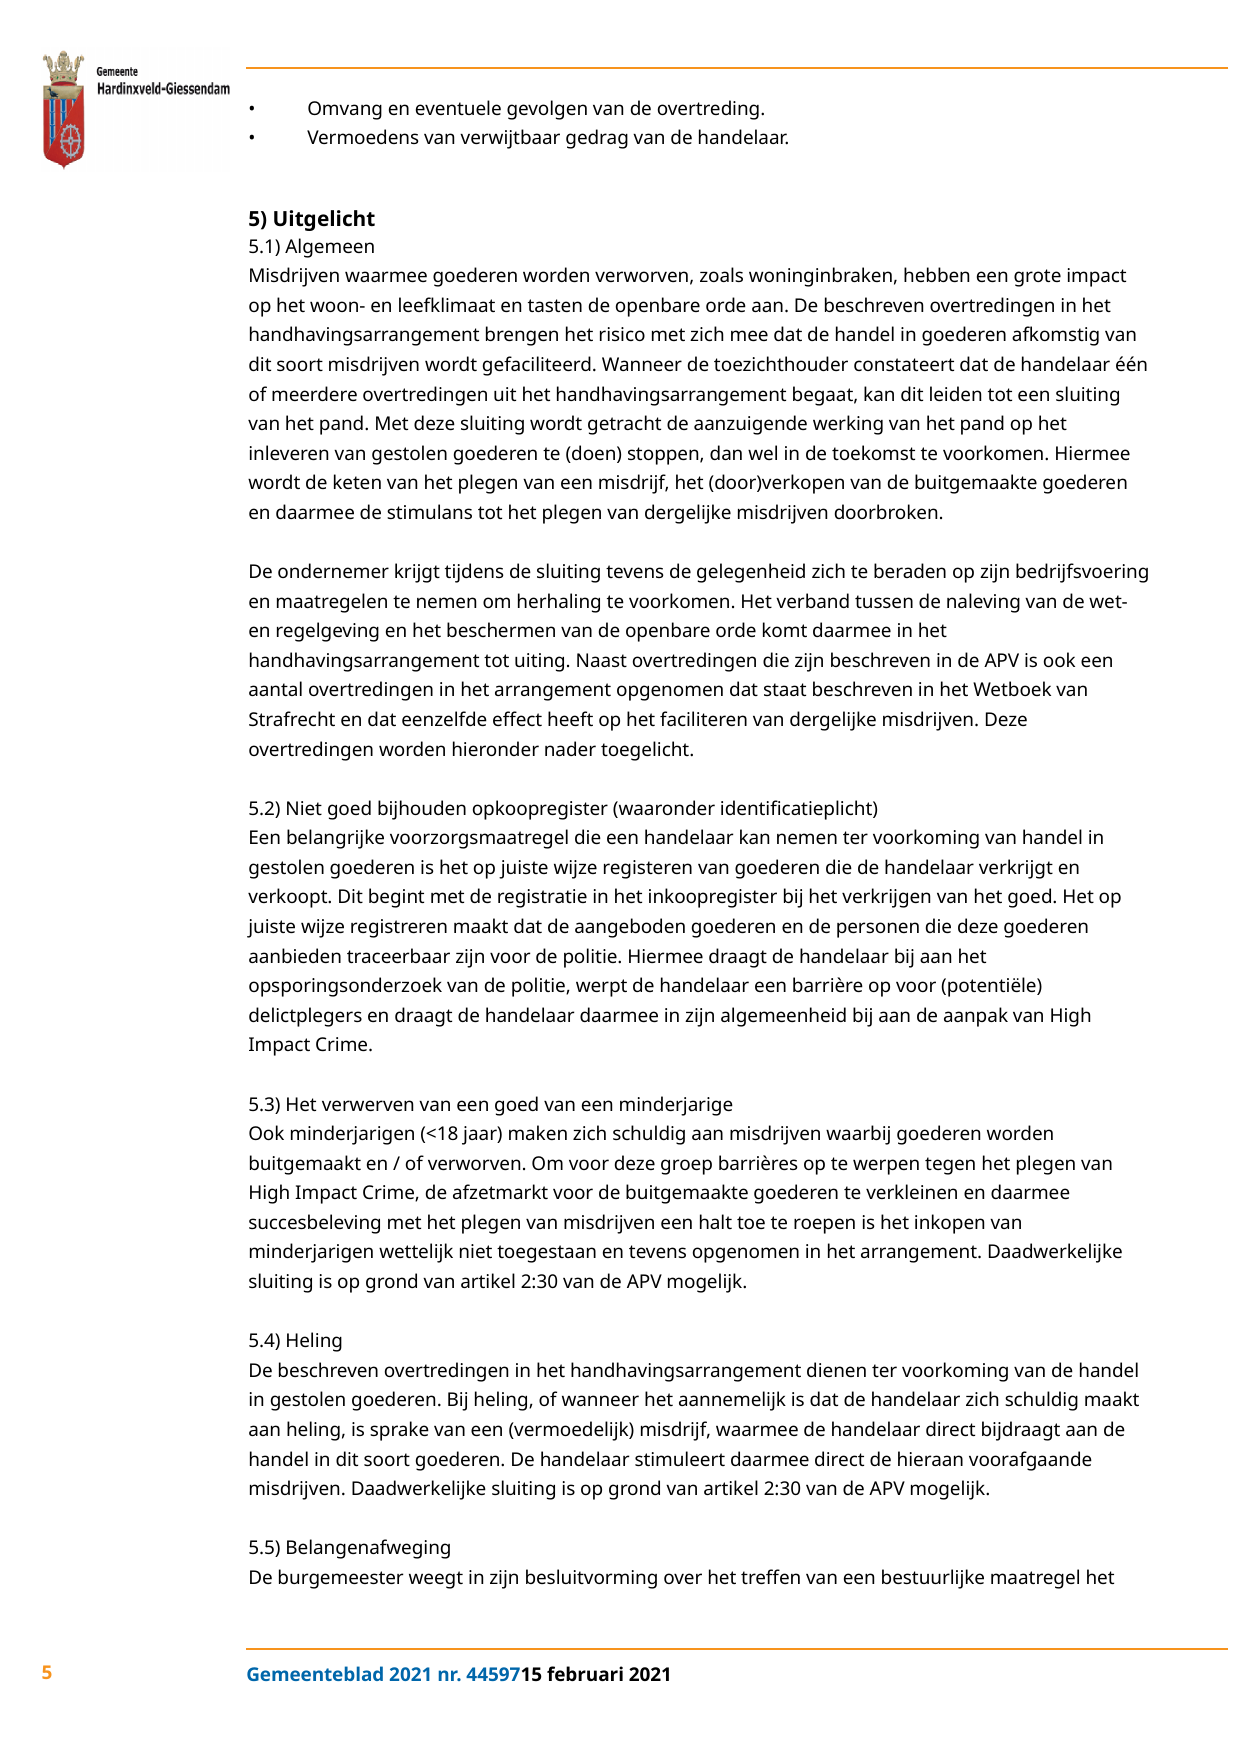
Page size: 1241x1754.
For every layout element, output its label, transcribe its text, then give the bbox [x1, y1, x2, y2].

text 5.5) Belangenafweging [248, 1534, 1152, 1560]
text De ondernemer krijgt tijdens de sluiting tevens de gelegenheid zich te beraden op zijn bedrijfsvoering en maatregelen te nemen om herhaling te voorkomen. Het verband tussen de naleving van de wet- en regelgeving en het beschermen van de openbare orde komt daarmee in het handhavingsarrangement tot uiting. Naast overtredingen die zijn beschreven in de APV is ook een aantal overtredingen in het arrangement opgenomen dat staat beschreven in het Wetboek van Strafrecht en dat eenzelfde effect heeft op het faciliteren van dergelijke misdrijven. Deze overtredingen worden hieronder nader toegelicht. [248, 558, 1152, 761]
text 5.1) Algemeen [248, 233, 1152, 258]
text De beschreven overtredingen in het handhavingsarrangement dienen ter voorkoming van de handel in gestolen goederen. Bij heling, of wanneer het aannemelijk is dat de handelaar zich schuldig maakt aan heling, is sprake van een (vermoedelijk) misdrijf, waarmee de handelaar direct bijdraagt aan de handel in dit soort goederen. De handelaar stimuleert daarmee direct de hieraan voorafgaande misdrijven. Daadwerkelijke sluiting is op grond van artikel 2:30 van de APV mogelijk. [248, 1357, 1152, 1501]
list Omvang en eventuele gevolgen van de overtreding. [248, 95, 1152, 121]
text 5.3) Het verwerven van een goed van een minderjarige [248, 1091, 1152, 1116]
text 5.4) Heling [248, 1327, 1152, 1353]
text Een belangrijke voorzorgsmaatregel die een handelaar kan nemen ter voorkoming van handel in gestolen goederen is het op juiste wijze registeren van goederen die de handelaar verkrijgt en verkoopt. Dit begint met de registratie in het inkoopregister bij het verkrijgen van het goed. Het op juiste wijze registreren maakt dat de aangeboden goederen en de personen die deze goederen aanbieden traceerbaar zijn voor de politie. Hiermee draagt de handelaar bij aan het opsporingsonderzoek van de politie, werpt de handelaar een barrière op voor (potentiële) delictplegers en draagt de handelaar daarmee in zijn algemeenheid bij aan de aanpak van High Impact Crime. [248, 824, 1152, 1057]
text Misdrijven waarmee goederen worden verworven, zoals woninginbraken, hebben een grote impact op het woon- en leefklimaat en tasten de openbare orde aan. De beschreven overtredingen in het handhavingsarrangement brengen het risico met zich mee dat de handel in goederen afkomstig van dit soort misdrijven wordt gefaciliteerd. Wanneer de toezichthouder constateert dat de handelaar één of meerdere overtredingen uit het handhavingsarrangement begaat, kan dit leiden tot een sluiting van het pand. Met deze sluiting wordt getracht de aanzuigende werking van het pand op het inleveren van gestolen goederen te (doen) stoppen, dan wel in de toekomst te voorkomen. Hiermee wordt de keten van het plegen van een misdrijf, het (door)verkopen van de buitgemaakte goederen en daarmee de stimulans tot het plegen van dergelijke misdrijven doorbroken. [248, 262, 1152, 525]
text 5.2) Niet goed bijhouden opkoopregister (waaronder identificatieplicht) [248, 795, 1152, 821]
list Vermoedens van verwijtbaar gedrag van de handelaar. [248, 124, 1152, 150]
picture [41, 47, 231, 172]
text Ook minderjarigen (<18 jaar) maken zich schuldig aan misdrijven waarbij goederen worden buitgemaakt en / of verworven. Om voor deze groep barrières op te werpen tegen het plegen van High Impact Crime, de afzetmarkt voor de buitgemaakte goederen te verkleinen en daarmee succesbeleving met het plegen van misdrijven een halt toe te roepen is het inkopen van minderjarigen wettelijk niet toegestaan en tevens opgenomen in het arrangement. Daadwerkelijke sluiting is op grond van artikel 2:30 van de APV mogelijk. [248, 1120, 1152, 1294]
text De burgemeester weegt in zijn besluitvorming over het treffen van een bestuurlijke maatregel het [248, 1564, 1152, 1590]
text 5) Uitgelicht [248, 204, 1152, 233]
